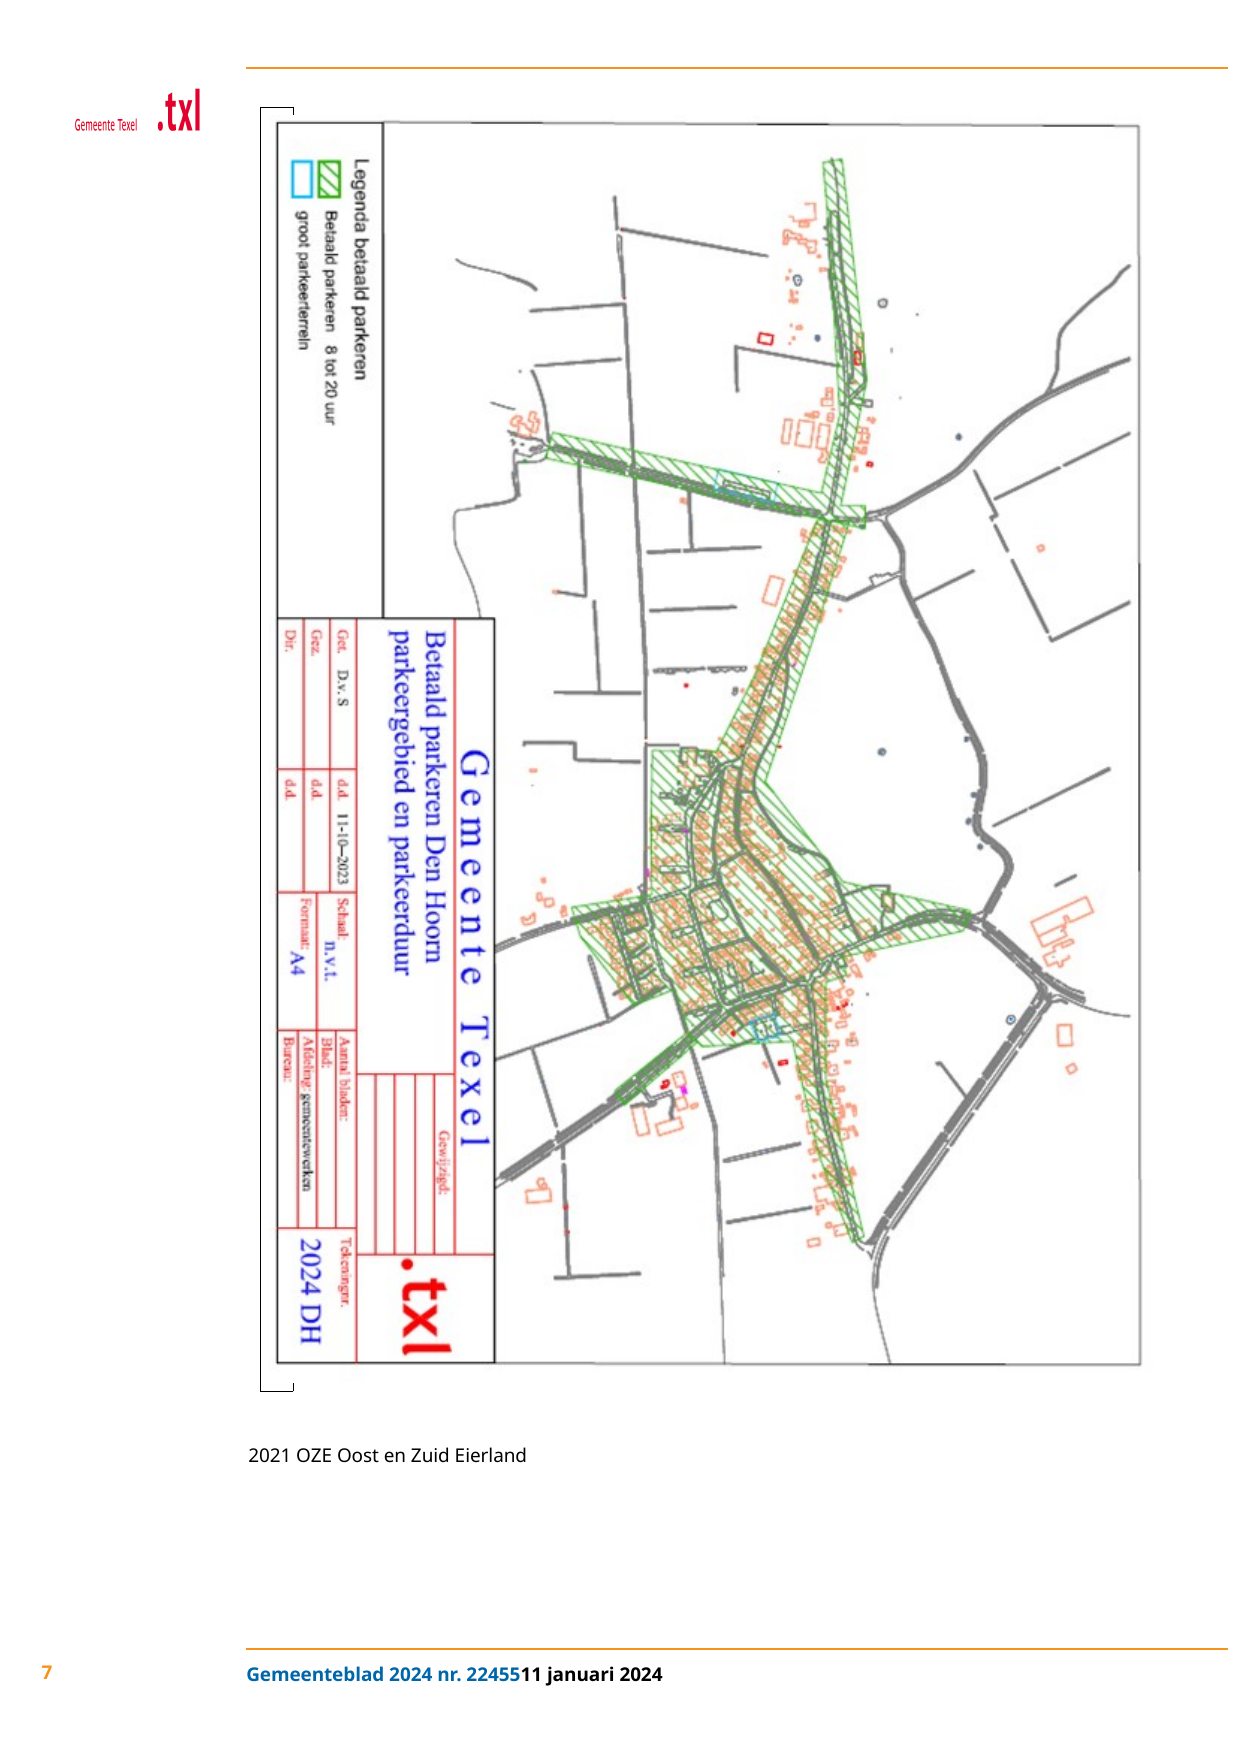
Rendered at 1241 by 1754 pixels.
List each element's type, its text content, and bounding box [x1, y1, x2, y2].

text 2021 OZE Oost en Zuid Eierland [248, 1442, 1152, 1468]
picture [268, 115, 1155, 1383]
picture [41, 47, 231, 172]
